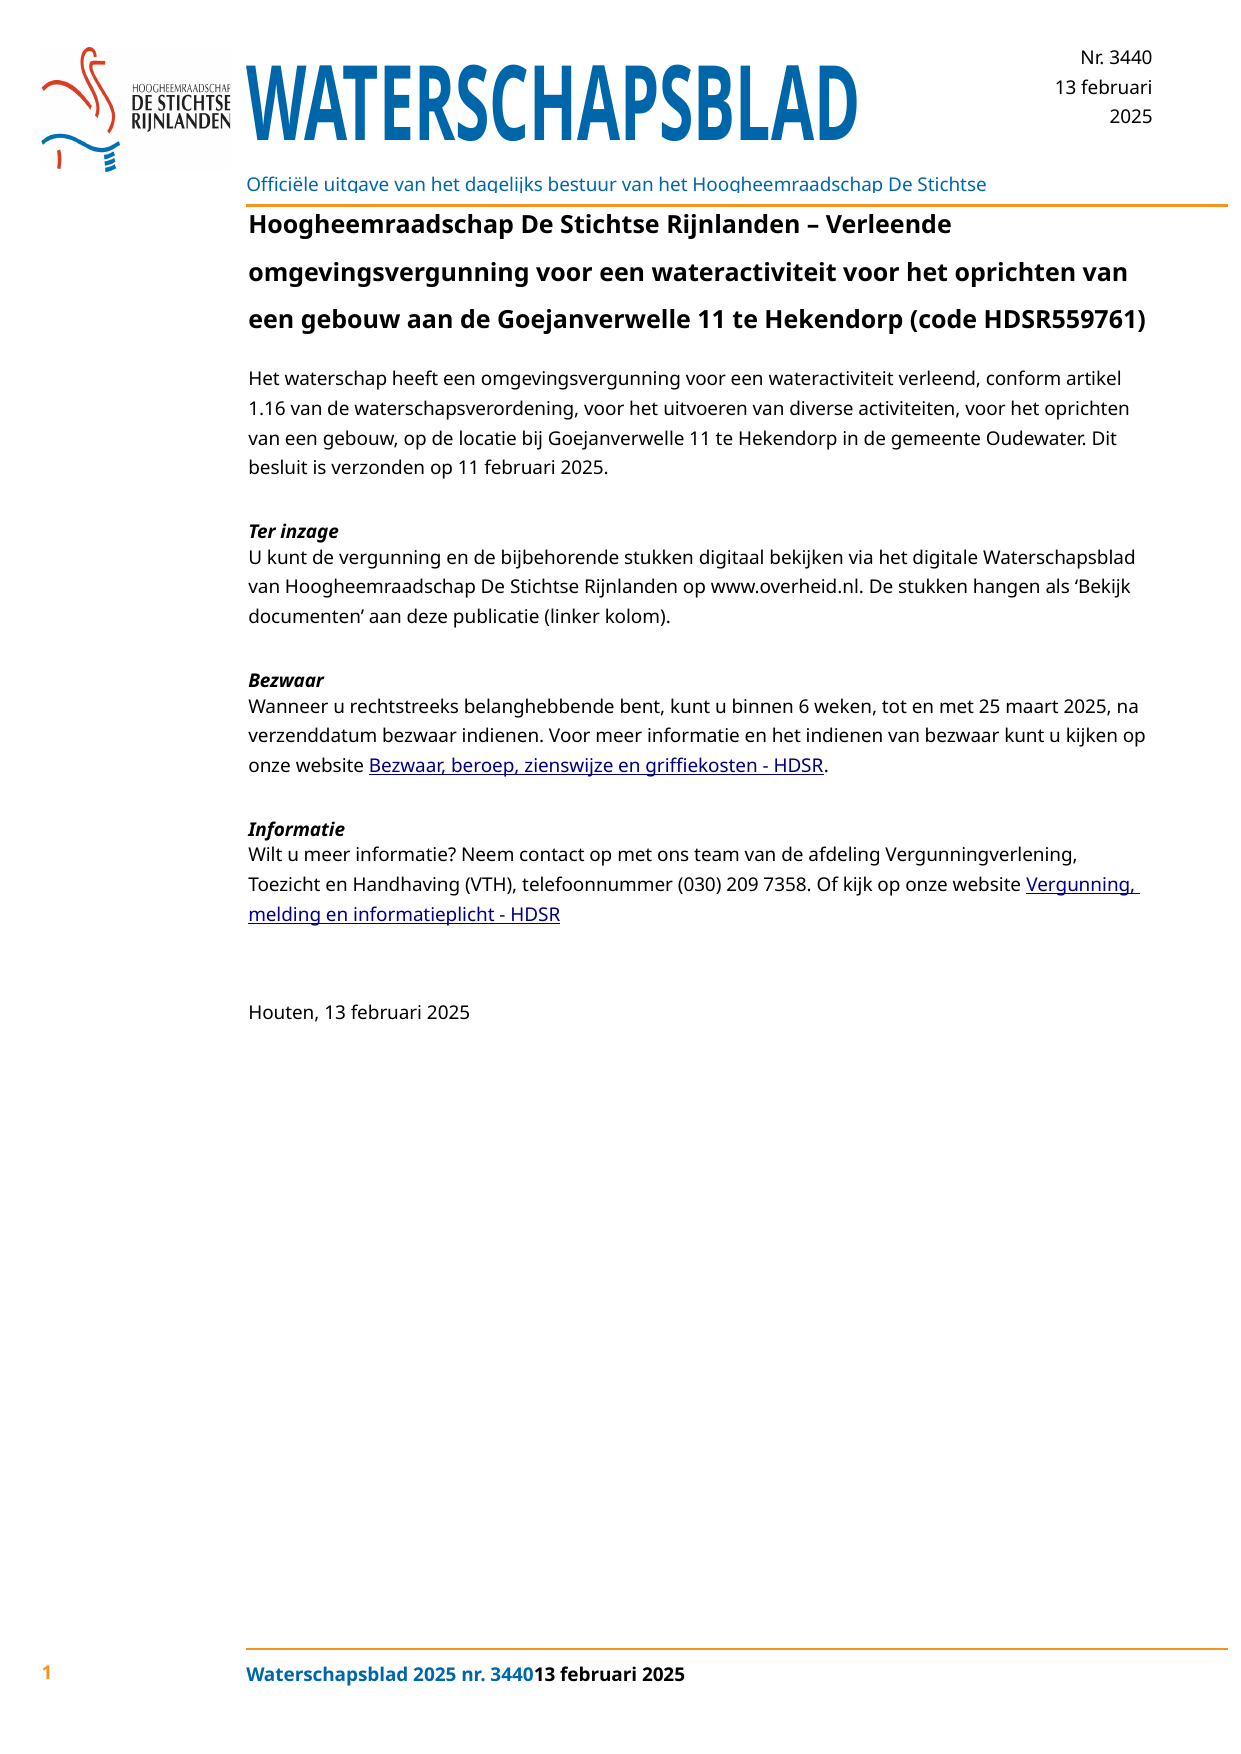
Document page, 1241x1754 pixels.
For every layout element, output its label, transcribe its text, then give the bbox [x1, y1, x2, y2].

text Het waterschap heeft een omgevingsvergunning voor een wateractiviteit verleend, conform artikel 1.16 van de waterschapsverordening, voor het uitvoeren van diverse activiteiten, voor het oprichten van een gebouw, op de locatie bij Goejanverwelle 11 te Hekendorp in de gemeente Oudewater. Dit besluit is verzonden op 11 februari 2025. [248, 366, 1152, 480]
text Ter inzage [248, 518, 1152, 544]
text Wanneer u rechtstreeks belanghebbende bent, kunt u binnen 6 weken, tot en met 25 maart 2025, na verzenddatum bezwaar indienen. Voor meer informatie en het indienen van bezwaar kunt u kijken op onze website Bezwaar, beroep, zienswijze en griffiekosten - HDSR. [248, 693, 1152, 778]
text Hoogheemraadschap De Stichtse Rijnlanden – Verleende omgevingsvergunning voor een wateractiviteit voor het oprichten van een gebouw aan de Goejanverwelle 11 te Hekendorp (code HDSR559761) [248, 207, 1152, 336]
text Wilt u meer informatie? Neem contact op met ons team van de afdeling Vergunningverlening, Toezicht en Handhaving (VTH), telefoonnummer (030) 209 7358. Of kijk op onze website Vergunning, melding en informatieplicht - HDSR [248, 842, 1152, 927]
text Houten, 13 februari 2025 [248, 999, 1152, 1025]
text Bezwaar [248, 667, 1152, 693]
picture [41, 47, 231, 172]
text Informatie [248, 816, 1152, 842]
text U kunt de vergunning en de bijbehorende stukken digitaal bekijken via het digitale Waterschapsblad van Hoogheemraadschap De Stichtse Rijnlanden op www.overheid.nl. De stukken hangen als ‘Bekijk documenten’ aan deze publicatie (linker kolom). [248, 544, 1152, 629]
